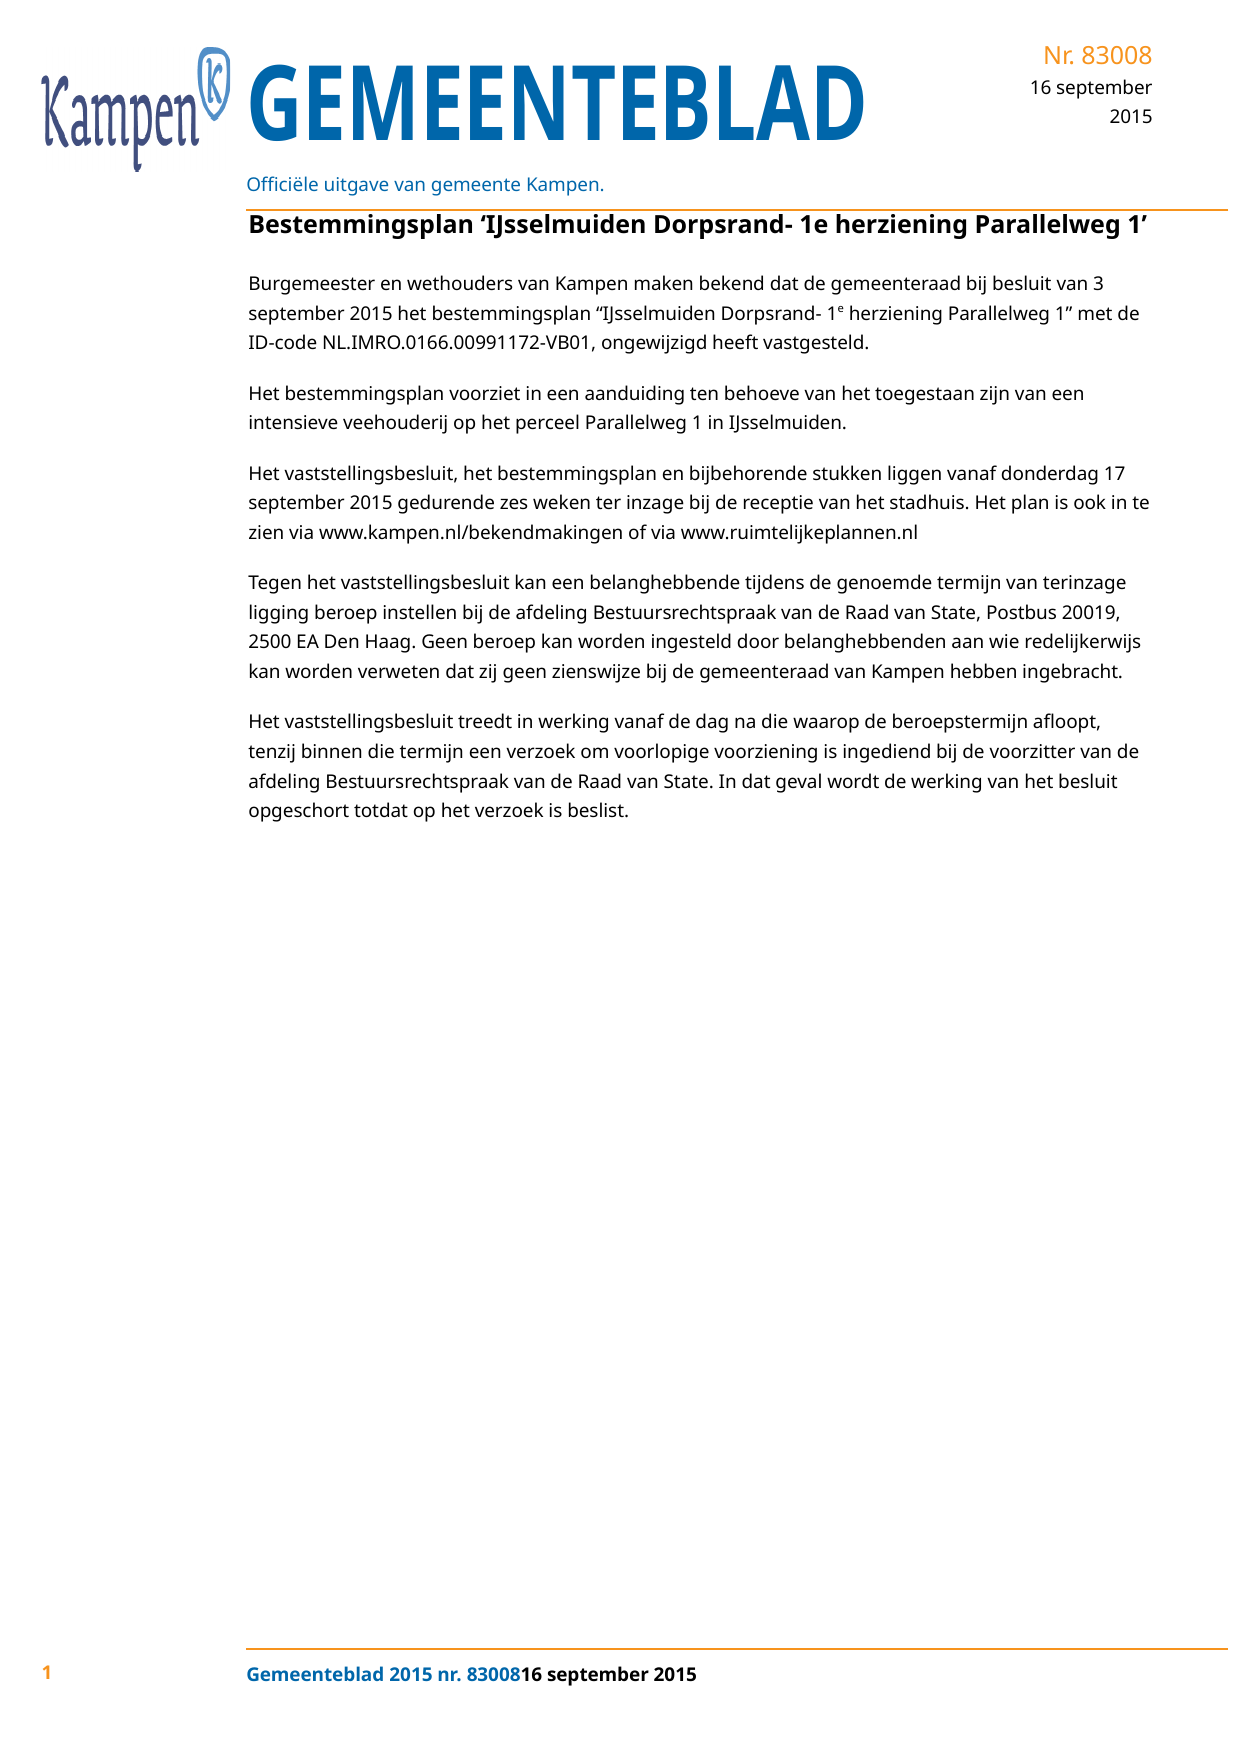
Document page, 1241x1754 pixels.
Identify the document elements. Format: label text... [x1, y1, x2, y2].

text Bestemmingsplan ‘IJsselmuiden Dorpsrand- 1e herziening Parallelweg 1’ [248, 211, 1152, 241]
text Het bestemmingsplan voorziet in een aanduiding ten behoeve van het toegestaan zijn van een intensieve veehouderij op het perceel Parallelweg 1 in IJsselmuiden. [248, 380, 1152, 435]
picture [41, 47, 231, 172]
text Het vaststellingsbesluit, het bestemmingsplan en bijbehorende stukken liggen vanaf donderdag 17 september 2015 gedurende zes weken ter inzage bij de receptie van het stadhuis. Het plan is ook in te zien via www.kampen.nl/bekendmakingen of via www.ruimtelijkeplannen.nl [248, 460, 1152, 545]
text Burgemeester en wethouders van Kampen maken bekend dat de gemeenteraad bij besluit van 3 september 2015 het bestemmingsplan “IJsselmuiden Dorpsrand- 1e herziening Parallelweg 1” met de ID-code NL.IMRO.0166.00991172-VB01, ongewijzigd heeft vastgesteld. [248, 270, 1152, 355]
text Tegen het vaststellingsbesluit kan een belanghebbende tijdens de genoemde termijn van terinzage ligging beroep instellen bij de afdeling Bestuursrechtspraak van de Raad van State, Postbus 20019, 2500 EA Den Haag. Geen beroep kan worden ingesteld door belanghebbenden aan wie redelijkerwijs kan worden verweten dat zij geen zienswijze bij de gemeenteraad van Kampen hebben ingebracht. [248, 569, 1152, 684]
text Het vaststellingsbesluit treedt in werking vanaf de dag na die waarop de beroepstermijn afloopt, tenzij binnen die termijn een verzoek om voorlopige voorziening is ingediend bij de voorzitter van de afdeling Bestuursrechtspraak van de Raad van State. In dat geval wordt de werking van het besluit opgeschort totdat op het verzoek is beslist. [248, 709, 1152, 823]
